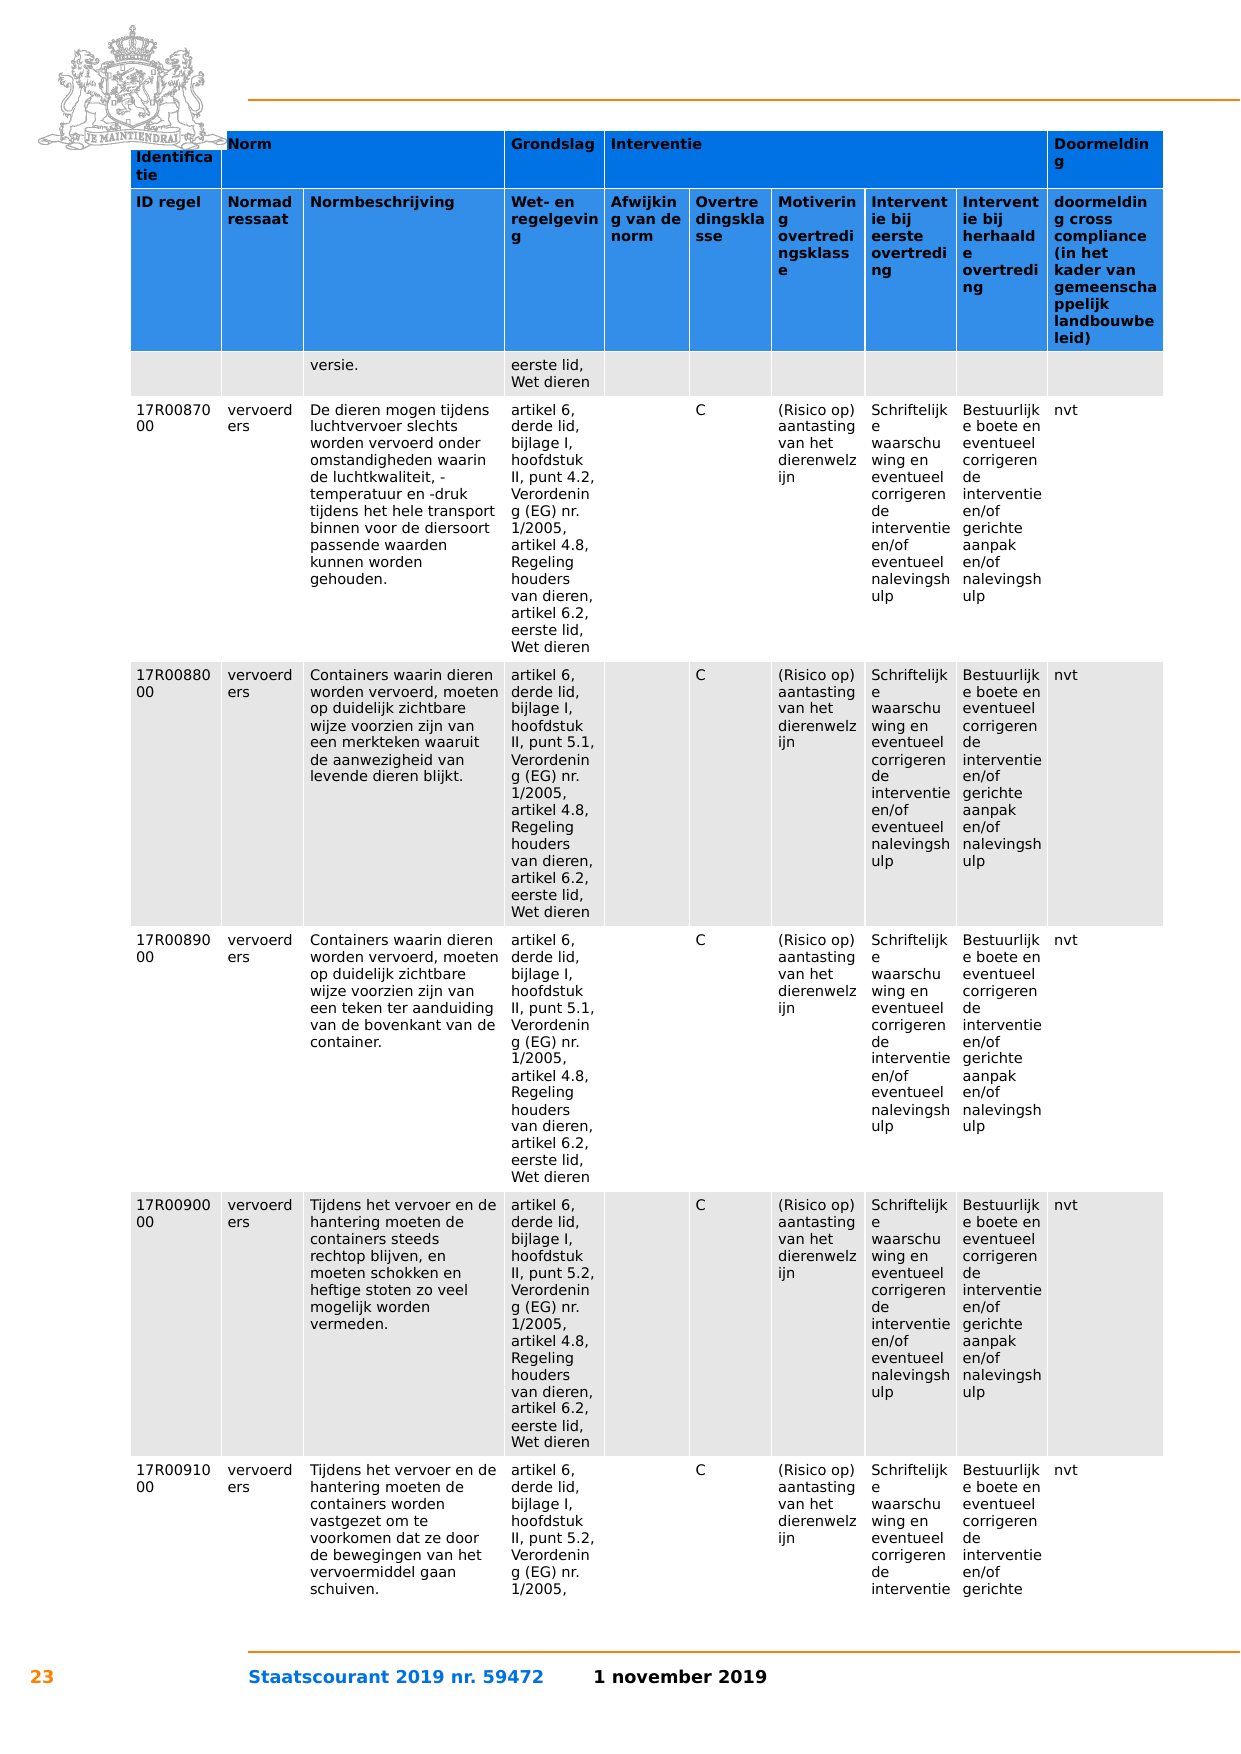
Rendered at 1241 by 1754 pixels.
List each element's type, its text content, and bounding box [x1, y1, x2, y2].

table_cell artikel 6, derde lid, bijlage I, hoofdstuk II, punt 5.2, Verordening (EG) nr. 1/2005, [505, 1457, 604, 1602]
table_cell Motivering overtredingsklasse [772, 189, 864, 351]
table_cell [605, 927, 689, 1191]
table_cell [1048, 352, 1163, 396]
table_cell vervoerders [222, 397, 303, 661]
table_header Identificatie [131, 150, 221, 188]
table_cell [605, 352, 689, 396]
table_cell vervoerders [222, 1192, 303, 1456]
table_cell nvt [1048, 397, 1163, 661]
table_header Norm [222, 131, 504, 188]
table_cell [690, 352, 771, 396]
table_cell Schriftelijke waarschuwing en eventueel corrigerende interventie en/of eventueel nalevingshulp [866, 1192, 956, 1456]
table_cell doormelding cross compliance (in het kader van gemeenschappelijk landbouwbeleid) [1048, 189, 1163, 351]
table_cell 17R0089000 [131, 927, 221, 1191]
table_cell (Risico op) aantasting van het dierenwelzijn [772, 662, 864, 926]
table_cell nvt [1048, 927, 1163, 1191]
table_cell Schriftelijke waarschuwing en eventueel corrigerende interventie [866, 1457, 956, 1602]
table_cell Overtredingsklasse [690, 189, 771, 351]
table_header Doormelding [1048, 131, 1163, 188]
table_cell C [690, 1457, 771, 1602]
table_cell nvt [1048, 1457, 1163, 1602]
table_cell [866, 352, 956, 396]
table_cell vervoerders [222, 1457, 303, 1602]
table_cell Schriftelijke waarschuwing en eventueel corrigerende interventie en/of eventueel nalevingshulp [866, 662, 956, 926]
picture [38, 25, 227, 150]
table_cell Normbeschrijving [304, 189, 504, 351]
table_header Grondslag [505, 131, 604, 188]
table_cell C [690, 927, 771, 1191]
table_cell Schriftelijke waarschuwing en eventueel corrigerende interventie en/of eventueel nalevingshulp [866, 397, 956, 661]
table_cell C [690, 1192, 771, 1456]
table_cell ID regel [131, 189, 221, 351]
table_header Interventie [605, 131, 1047, 188]
table_cell Schriftelijke waarschuwing en eventueel corrigerende interventie en/of eventueel nalevingshulp [866, 927, 956, 1191]
table_cell 17R0088000 [131, 662, 221, 926]
table_cell [605, 397, 689, 661]
table_cell artikel 6, derde lid, bijlage I, hoofdstuk II, punt 5.1, Verordening (EG) nr. 1/2005, artikel 4.8, Regeling houders van dieren, artikel 6.2, eerste lid, Wet dieren [505, 927, 604, 1191]
table_cell vervoerders [222, 662, 303, 926]
table_cell (Risico op) aantasting van het dierenwelzijn [772, 927, 864, 1191]
table_cell Afwijking van de norm [605, 189, 689, 351]
table_cell artikel 6, derde lid, bijlage I, hoofdstuk II, punt 5.1, Verordening (EG) nr. 1/2005, artikel 4.8, Regeling houders van dieren, artikel 6.2, eerste lid, Wet dieren [505, 662, 604, 926]
table_cell nvt [1048, 1192, 1163, 1456]
table_cell [772, 352, 864, 396]
table_cell eerste lid, Wet dieren [505, 352, 604, 396]
table_cell versie. [304, 352, 504, 396]
table_cell artikel 6, derde lid, bijlage I, hoofdstuk II, punt 5.2, Verordening (EG) nr. 1/2005, artikel 4.8, Regeling houders van dieren, artikel 6.2, eerste lid, Wet dieren [505, 1192, 604, 1456]
table_cell [605, 1457, 689, 1602]
table_cell [605, 1192, 689, 1456]
table_cell [605, 662, 689, 926]
table_cell Bestuurlijke boete en eventueel corrigerende interventie en/of gerichte aanpak en/of nalevingshulp [957, 397, 1047, 661]
table_cell C [690, 397, 771, 661]
table_cell Tijdens het vervoer en de hantering moeten de containers steeds rechtop blijven, en moeten schokken en heftige stoten zo veel mogelijk worden vermeden. [304, 1192, 504, 1456]
table_cell 17R0087000 [131, 397, 221, 661]
table_cell Containers waarin dieren worden vervoerd, moeten op duidelijk zichtbare wijze voorzien zijn van een merkteken waaruit de aanwezigheid van levende dieren blijkt. [304, 662, 504, 926]
table_cell C [690, 662, 771, 926]
table_cell (Risico op) aantasting van het dierenwelzijn [772, 1192, 864, 1456]
table_cell Interventie bij herhaalde overtreding [957, 189, 1047, 351]
table_cell nvt [1048, 662, 1163, 926]
table_cell [222, 352, 303, 396]
table_cell 17R0090000 [131, 1192, 221, 1456]
table_cell Bestuurlijke boete en eventueel corrigerende interventie en/of gerichte [957, 1457, 1047, 1602]
table_cell Containers waarin dieren worden vervoerd, moeten op duidelijk zichtbare wijze voorzien zijn van een teken ter aanduiding van de bovenkant van de container. [304, 927, 504, 1191]
table_cell (Risico op) aantasting van het dierenwelzijn [772, 397, 864, 661]
table_cell Bestuurlijke boete en eventueel corrigerende interventie en/of gerichte aanpak en/of nalevingshulp [957, 1192, 1047, 1456]
table_cell Interventie bij eerste overtreding [866, 189, 956, 351]
table_cell [957, 352, 1047, 396]
table_cell Normadressaat [222, 189, 303, 351]
table_cell Bestuurlijke boete en eventueel corrigerende interventie en/of gerichte aanpak en/of nalevingshulp [957, 927, 1047, 1191]
table_cell 17R0091000 [131, 1457, 221, 1602]
table_cell [131, 352, 221, 396]
table_cell Wet- en regelgeving [505, 189, 604, 351]
table_cell (Risico op) aantasting van het dierenwelzijn [772, 1457, 864, 1602]
table_cell artikel 6, derde lid, bijlage I, hoofdstuk II, punt 4.2, Verordening (EG) nr. 1/2005, artikel 4.8, Regeling houders van dieren, artikel 6.2, eerste lid, Wet dieren [505, 397, 604, 661]
table_cell vervoerders [222, 927, 303, 1191]
table_cell Tijdens het vervoer en de hantering moeten de containers worden vastgezet om te voorkomen dat ze door de bewegingen van het vervoermiddel gaan schuiven. [304, 1457, 504, 1602]
table_cell De dieren mogen tijdens luchtvervoer slechts worden vervoerd onder omstandigheden waarin de luchtkwaliteit, -temperatuur en -druk tijdens het hele transport binnen voor de diersoort passende waarden kunnen worden gehouden. [304, 397, 504, 661]
table_cell Bestuurlijke boete en eventueel corrigerende interventie en/of gerichte aanpak en/of nalevingshulp [957, 662, 1047, 926]
